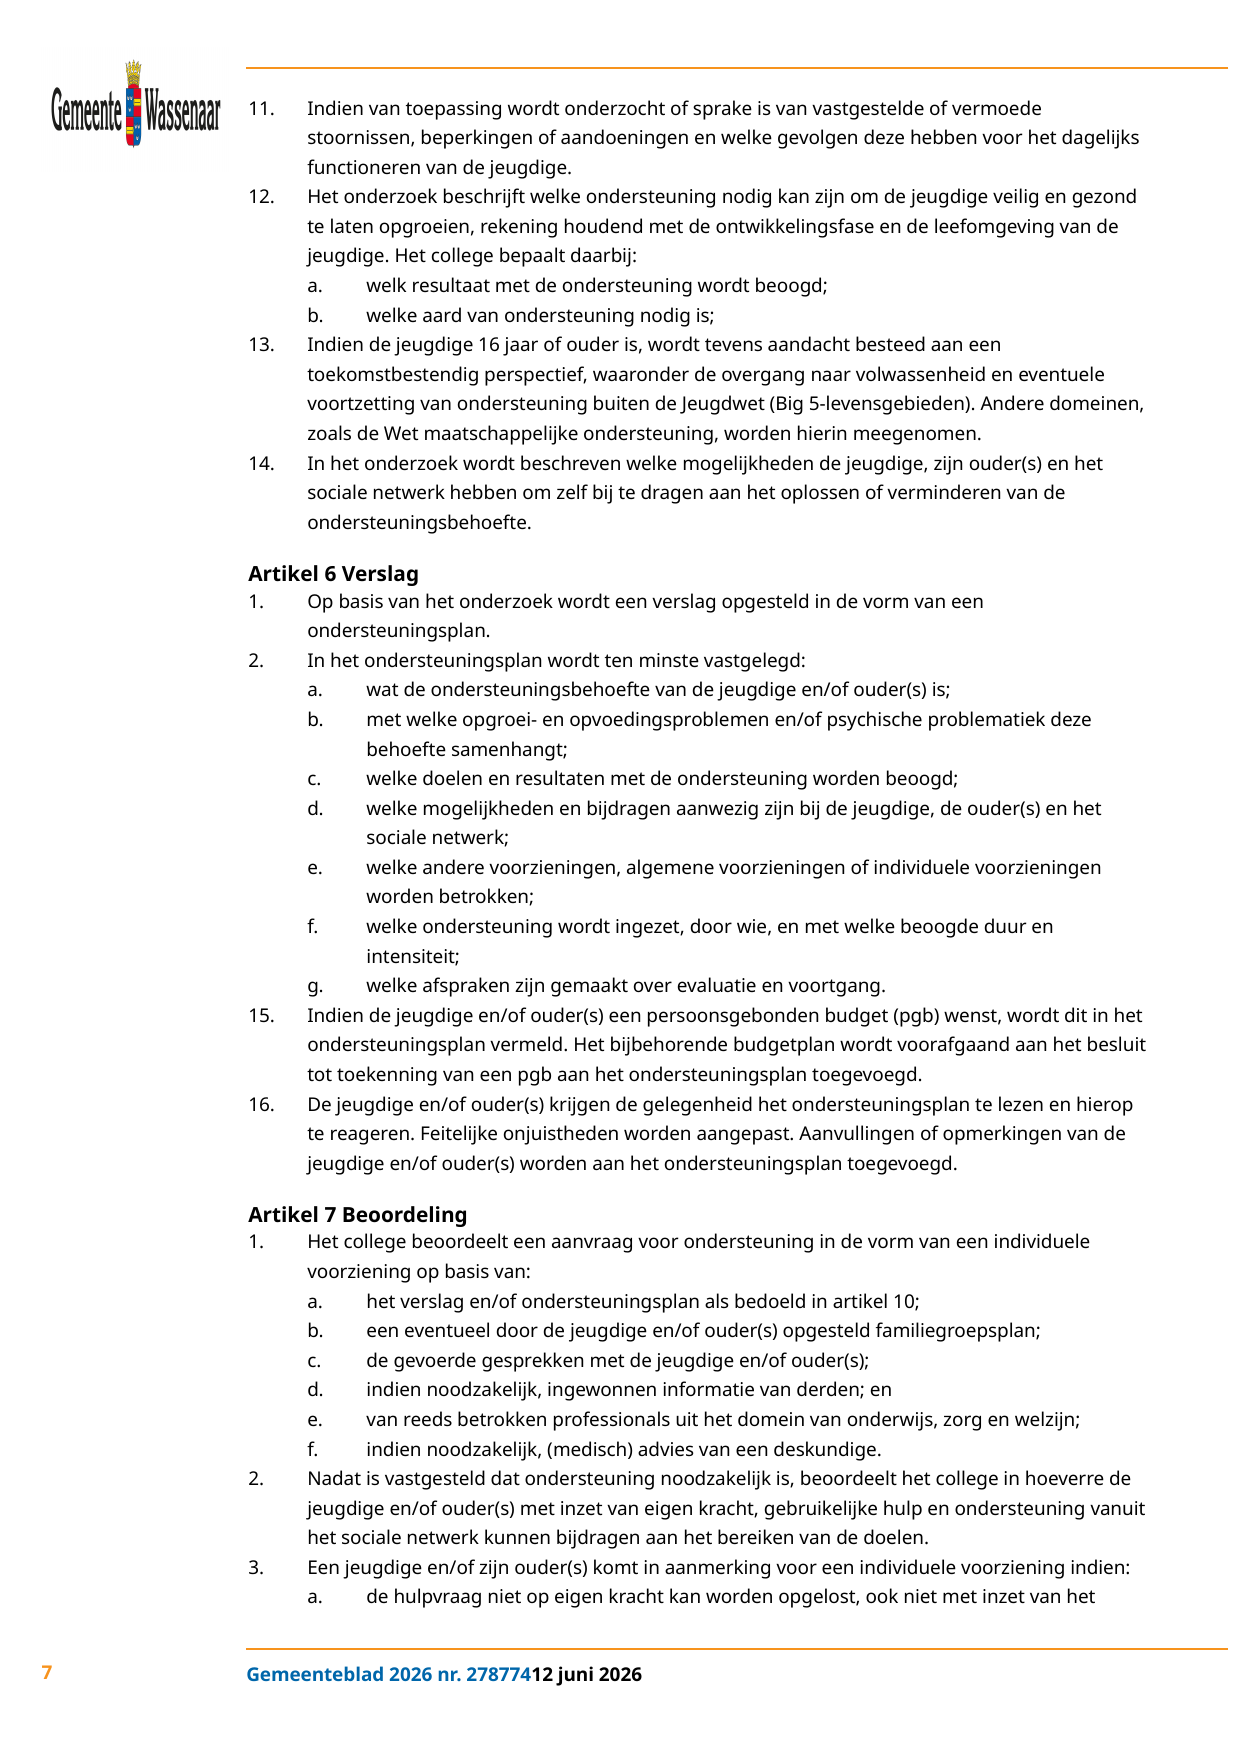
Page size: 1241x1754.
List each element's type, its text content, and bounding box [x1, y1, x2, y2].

list indien noodzakelijk, ingewonnen informatie van derden; en [307, 1377, 1152, 1402]
list De jeugdige en/of ouder(s) krijgen de gelegenheid het ondersteuningsplan te lezen en hierop te reageren. Feitelijke onjuistheden worden aangepast. Aanvullingen of opmerkingen van de jeugdige en/of ouder(s) worden aan het ondersteuningsplan toegevoegd. [248, 1091, 1152, 1176]
list een eventueel door de jeugdige en/of ouder(s) opgesteld familiegroepsplan; [307, 1317, 1152, 1343]
list welke afspraken zijn gemaakt over evaluatie en voortgang. [307, 972, 1152, 998]
list welk resultaat met de ondersteuning wordt beoogd; [307, 272, 1152, 298]
list welke aard van ondersteuning nodig is; [307, 302, 1152, 328]
list indien noodzakelijk, (medisch) advies van een deskundige. [307, 1436, 1152, 1462]
list Indien van toepassing wordt onderzocht of sprake is van vastgestelde of vermoede stoornissen, beperkingen of aandoeningen en welke gevolgen deze hebben voor het dagelijks functioneren van de jeugdige. [248, 95, 1152, 180]
text Artikel 7 Beoordeling [248, 1200, 1152, 1229]
list van reeds betrokken professionals uit het domein van onderwijs, zorg en welzijn; [307, 1406, 1152, 1432]
list wat de ondersteuningsbehoefte van de jeugdige en/of ouder(s) is; [307, 677, 1152, 702]
list de gevoerde gesprekken met de jeugdige en/of ouder(s); [307, 1347, 1152, 1373]
list met welke opgroei- en opvoedingsproblemen en/of psychische problematiek deze behoefte samenhangt; [307, 706, 1152, 761]
text Artikel 6 Verslag [248, 559, 1152, 588]
list het verslag en/of ondersteuningsplan als bedoeld in artikel 10; [307, 1288, 1152, 1314]
picture [41, 47, 231, 172]
list welke ondersteuning wordt ingezet, door wie, en met welke beoogde duur en intensiteit; [307, 913, 1152, 968]
list Een jeugdige en/of zijn ouder(s) komt in aanmerking voor een individuele voorziening indien: [248, 1554, 1152, 1580]
list de hulpvraag niet op eigen kracht kan worden opgelost, ook niet met inzet van het [307, 1584, 1152, 1609]
list Op basis van het onderzoek wordt een verslag opgesteld in de vorm van een ondersteuningsplan. [248, 588, 1152, 643]
list Nadat is vastgesteld dat ondersteuning noodzakelijk is, beoordeelt het college in hoeverre de jeugdige en/of ouder(s) met inzet van eigen kracht, gebruikelijke hulp en ondersteuning vanuit het sociale netwerk kunnen bijdragen aan het bereiken van de doelen. [248, 1465, 1152, 1550]
list In het onderzoek wordt beschreven welke mogelijkheden de jeugdige, zijn ouder(s) en het sociale netwerk hebben om zelf bij te dragen aan het oplossen of verminderen van de ondersteuningsbehoefte. [248, 450, 1152, 535]
list welke mogelijkheden en bijdragen aanwezig zijn bij de jeugdige, de ouder(s) en het sociale netwerk; [307, 795, 1152, 850]
list Indien de jeugdige en/of ouder(s) een persoonsgebonden budget (pgb) wenst, wordt dit in het ondersteuningsplan vermeld. Het bijbehorende budgetplan wordt voorafgaand aan het besluit tot toekenning van een pgb aan het ondersteuningsplan toegevoegd. [248, 1002, 1152, 1087]
list welke andere voorzieningen, algemene voorzieningen of individuele voorzieningen worden betrokken; [307, 854, 1152, 909]
list Het college beoordeelt een aanvraag voor ondersteuning in de vorm van een individuele voorziening op basis van: [248, 1229, 1152, 1284]
list In het ondersteuningsplan wordt ten minste vastgelegd: [248, 647, 1152, 673]
list welke doelen en resultaten met de ondersteuning worden beoogd; [307, 765, 1152, 791]
list Het onderzoek beschrijft welke ondersteuning nodig kan zijn om de jeugdige veilig en gezond te laten opgroeien, rekening houdend met de ontwikkelingsfase en de leefomgeving van de jeugdige. Het college bepaalt daarbij: [248, 183, 1152, 268]
list Indien de jeugdige 16 jaar of ouder is, wordt tevens aandacht besteed aan een toekomstbestendig perspectief, waaronder de overgang naar volwassenheid en eventuele voortzetting van ondersteuning buiten de Jeugdwet (Big 5-levensgebieden). Andere domeinen, zoals de Wet maatschappelijke ondersteuning, worden hierin meegenomen. [248, 331, 1152, 446]
